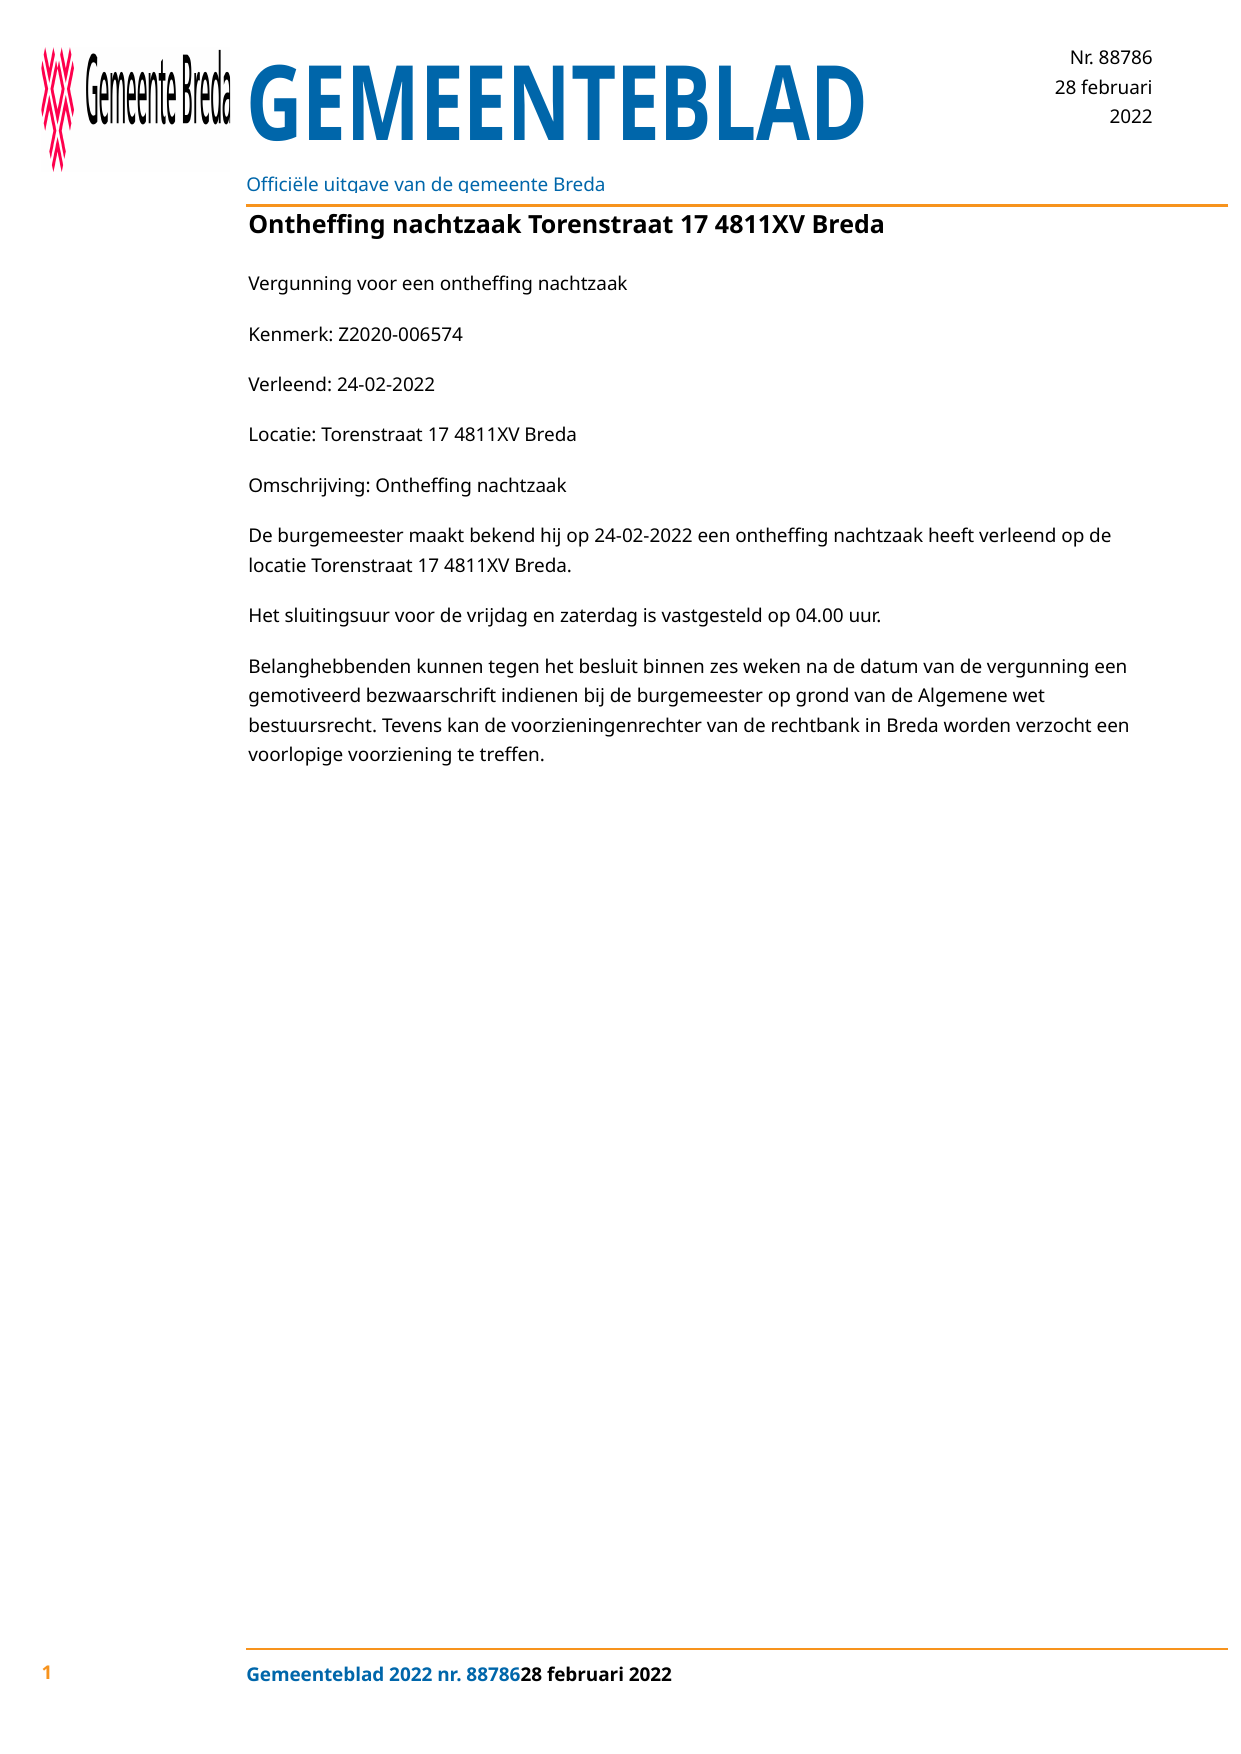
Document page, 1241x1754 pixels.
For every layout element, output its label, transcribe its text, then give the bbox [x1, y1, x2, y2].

text Het sluitingsuur voor de vrijdag en zaterdag is vastgesteld op 04.00 uur. [248, 602, 1152, 628]
text Kenmerk: Z2020-006574 [248, 321, 1152, 346]
picture [41, 47, 231, 172]
text Ontheffing nachtzaak Torenstraat 17 4811XV Breda [248, 207, 1152, 241]
text Belanghebbenden kunnen tegen het besluit binnen zes weken na de datum van de vergunning een gemotiveerd bezwaarschrift indienen bij de burgemeester op grond van de Algemene wet bestuursrecht. Tevens kan de voorzieningenrechter van de rechtbank in Breda worden verzocht een voorlopige voorziening te treffen. [248, 653, 1152, 767]
text Locatie: Torenstraat 17 4811XV Breda [248, 422, 1152, 447]
text Vergunning voor een ontheffing nachtzaak [248, 270, 1152, 296]
text Verleend: 24-02-2022 [248, 371, 1152, 397]
text Omschrijving: Ontheffing nachtzaak [248, 472, 1152, 498]
text De burgemeester maakt bekend hij op 24-02-2022 een ontheffing nachtzaak heeft verleend op de locatie Torenstraat 17 4811XV Breda. [248, 522, 1152, 578]
